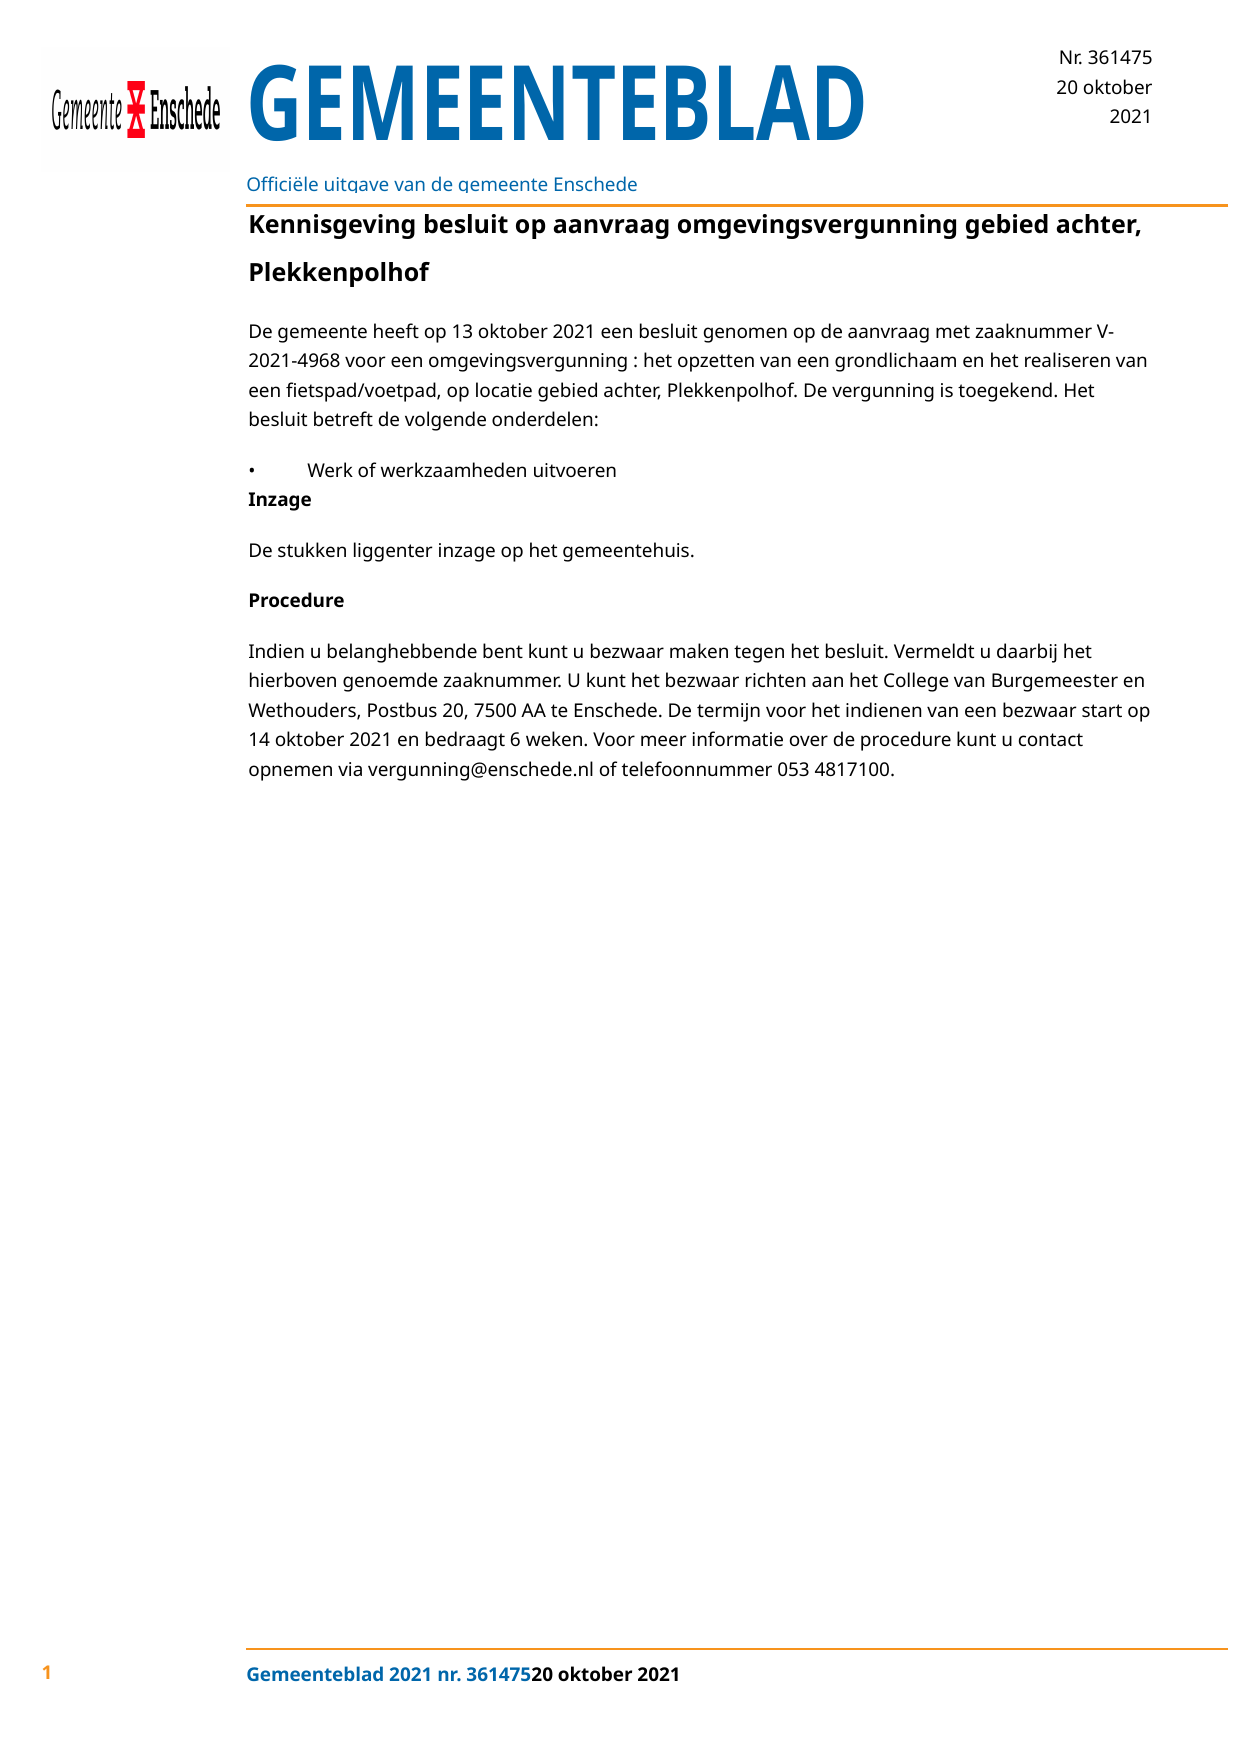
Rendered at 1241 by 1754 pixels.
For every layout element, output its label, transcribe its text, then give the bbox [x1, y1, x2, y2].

list Werk of werkzaamheden uitvoeren [248, 457, 1152, 483]
text Procedure [248, 587, 1152, 613]
text De stukken liggenter inzage op het gemeentehuis. [248, 537, 1152, 563]
picture [41, 47, 231, 172]
text Kennisgeving besluit op aanvraag omgevingsvergunning gebied achter, Plekkenpolhof [248, 207, 1152, 288]
text Inzage [248, 487, 1152, 512]
text Indien u belanghebbende bent kunt u bezwaar maken tegen het besluit. Vermeldt u daarbij het hierboven genoemde zaaknummer. U kunt het bezwaar richten aan het College van Burgemees­ter en Wethouders, Postbus 20, 7500 AA te Enschede. De termijn voor het indienen van een bezwaar start op 14 oktober 2021 en bedraagt 6 weken. Voor meer informatie over de procedure kunt u contact opnemen via vergunning@enschede.nl of telefoonnummer 053 4817100. [248, 638, 1152, 782]
text De gemeente heeft op 13 oktober 2021 een besluit genomen op de aanvraag met zaaknummer V-2021-4968 voor een omgevingsvergunning : het opzetten van een grondlichaam en het realiseren van een fietspad/voetpad, op locatie gebied achter, Plekkenpolhof. De vergunning is toegekend. Het besluit betreft de volgende onderdelen: [248, 318, 1152, 432]
